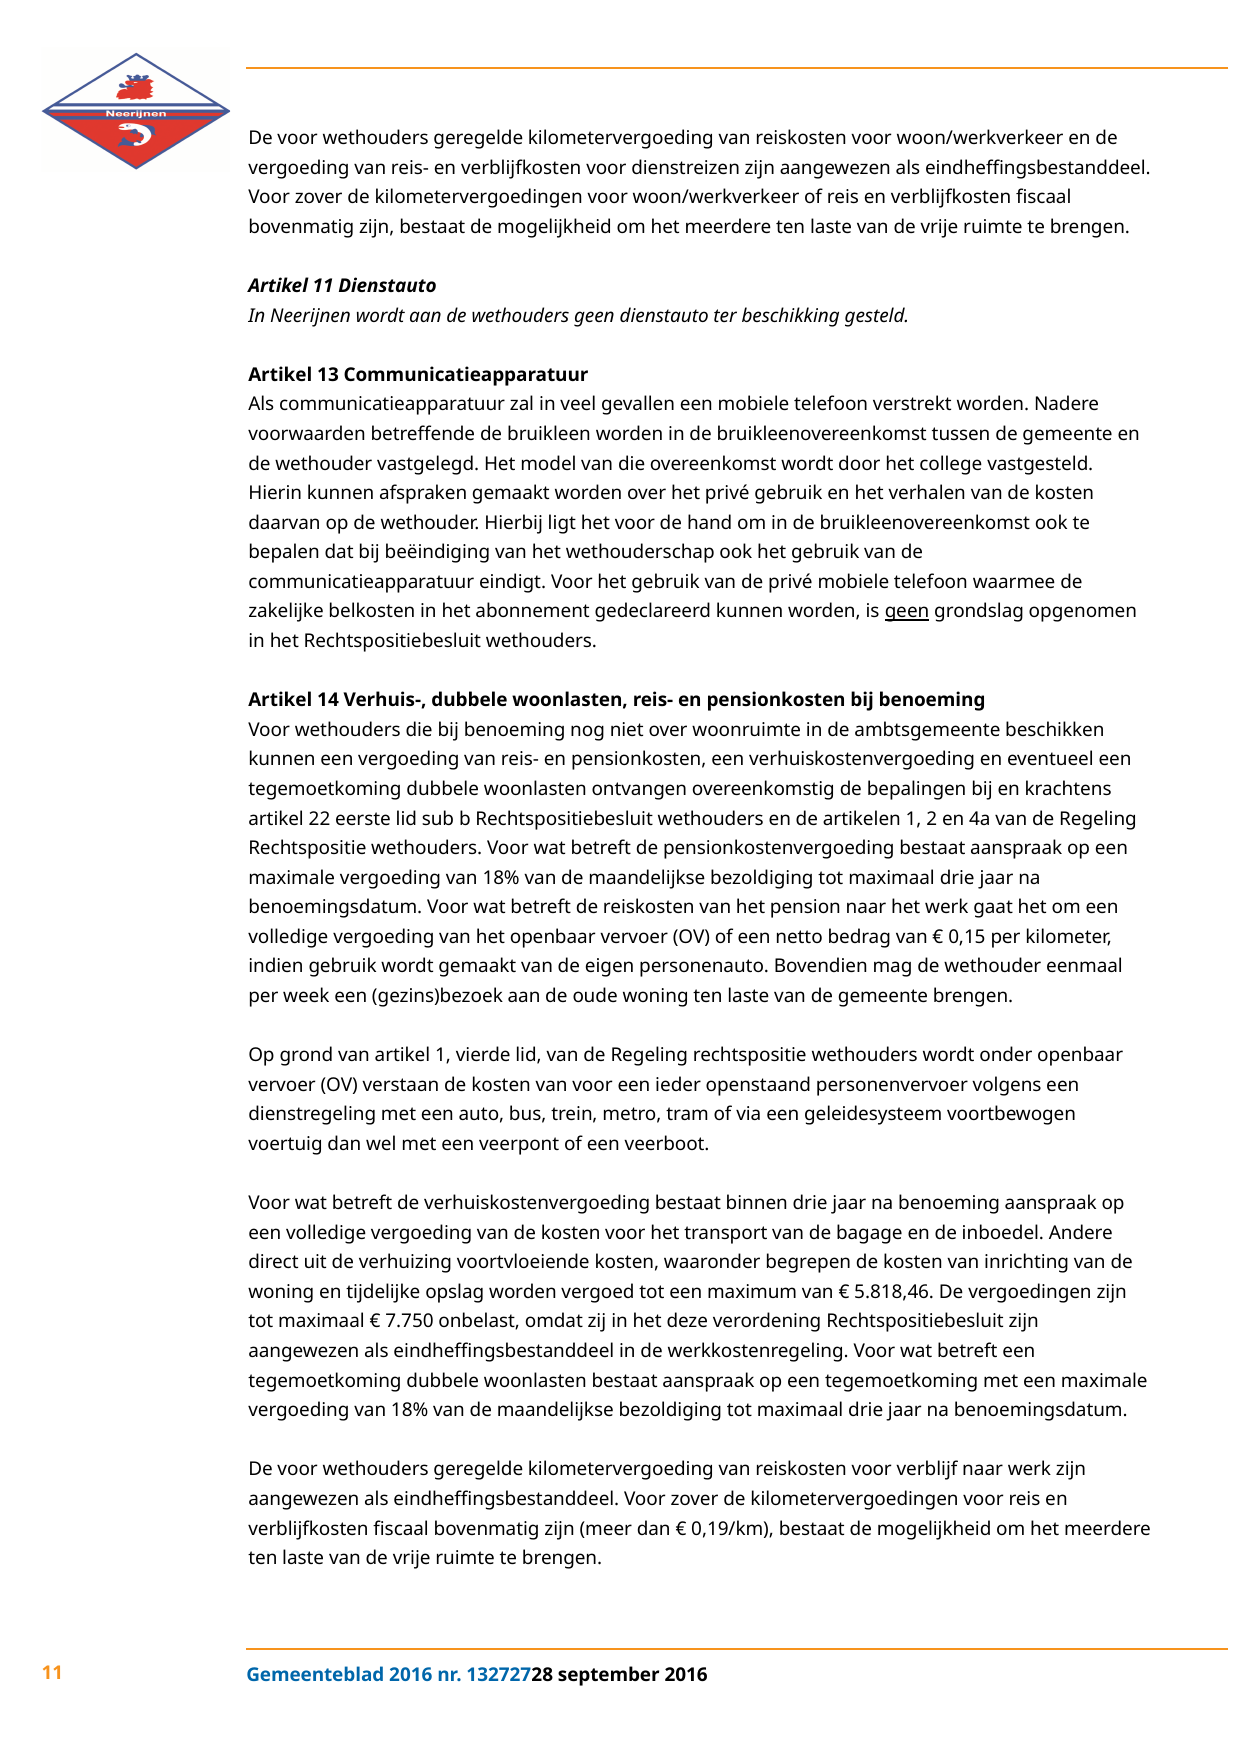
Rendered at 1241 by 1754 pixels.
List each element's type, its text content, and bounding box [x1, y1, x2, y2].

text De voor wethouders geregelde kilometervergoeding van reiskosten voor woon/werkverkeer en de vergoeding van reis- en verblijfkosten voor dienstreizen zijn aangewezen als eindheffingsbestanddeel. Voor zover de kilometervergoedingen voor woon/werkverkeer of reis en verblijfkosten fiscaal bovenmatig zijn, bestaat de mogelijkheid om het meerdere ten laste van de vrije ruimte te brengen. [248, 124, 1152, 239]
text De voor wethouders geregelde kilometervergoeding van reiskosten voor verblijf naar werk zijn aangewezen als eindheffingsbestanddeel. Voor zover de kilometervergoedingen voor reis en verblijfkosten fiscaal bovenmatig zijn (meer dan € 0,19/km), bestaat de mogelijkheid om het meerdere ten laste van de vrije ruimte te brengen. [248, 1456, 1152, 1570]
text Artikel 13 Communicatieapparatuur [248, 361, 1152, 387]
text In Neerijnen wordt aan de wethouders geen dienstauto ter beschikking gesteld. [248, 302, 1152, 328]
text Artikel 14 Verhuis-, dubbele woonlasten, reis- en pensionkosten bij benoeming [248, 686, 1152, 712]
text Artikel 11 Dienstauto [248, 272, 1152, 298]
picture [41, 47, 231, 172]
text Als communicatieapparatuur zal in veel gevallen een mobiele telefoon verstrekt worden. Nadere voorwaarden betreffende de bruikleen worden in de bruikleenovereenkomst tussen de gemeente en de wethouder vastgelegd. Het model van die overeenkomst wordt door het college vastgesteld. Hierin kunnen afspraken gemaakt worden over het privé gebruik en het verhalen van de kosten daarvan op de wethouder. Hierbij ligt het voor de hand om in de bruikleenovereenkomst ook te bepalen dat bij beëindiging van het wethouderschap ook het gebruik van de communicatieapparatuur eindigt. Voor het gebruik van de privé mobiele telefoon waarmee de zakelijke belkosten in het abonnement gedeclareerd kunnen worden, is geen grondslag opgenomen in het Rechtspositiebesluit wethouders. [248, 391, 1152, 653]
text Op grond van artikel 1, vierde lid, van de Regeling rechtspositie wethouders wordt onder openbaar vervoer (OV) verstaan de kosten van voor een ieder openstaand personenvervoer volgens een dienstregeling met een auto, bus, trein, metro, tram of via een geleidesysteem voortbewogen voertuig dan wel met een veerpont of een veerboot. [248, 1041, 1152, 1156]
text Voor wethouders die bij benoeming nog niet over woonruimte in de ambtsgemeente beschikken kunnen een vergoeding van reis- en pensionkosten, een verhuiskostenvergoeding en eventueel een tegemoetkoming dubbele woonlasten ontvangen overeenkomstig de bepalingen bij en krachtens artikel 22 eerste lid sub b Rechtspositiebesluit wethouders en de artikelen 1, 2 en 4a van de Regeling Rechtspositie wethouders. Voor wat betreft de pensionkostenvergoeding bestaat aanspraak op een maximale vergoeding van 18% van de maandelijkse bezoldiging tot maximaal drie jaar na benoemingsdatum. Voor wat betreft de reiskosten van het pension naar het werk gaat het om een volledige vergoeding van het openbaar vervoer (OV) of een netto bedrag van € 0,15 per kilometer, indien gebruik wordt gemaakt van de eigen personenauto. Bovendien mag de wethouder eenmaal per week een (gezins)bezoek aan de oude woning ten laste van de gemeente brengen. [248, 716, 1152, 1008]
text Voor wat betreft de verhuiskostenvergoeding bestaat binnen drie jaar na benoeming aanspraak op een volledige vergoeding van de kosten voor het transport van de bagage en de inboedel. Andere direct uit de verhuizing voortvloeiende kosten, waaronder begrepen de kosten van inrichting van de woning en tijdelijke opslag worden vergoed tot een maximum van € 5.818,46. De vergoedingen zijn tot maximaal € 7.750 onbelast, omdat zij in het deze verordening Rechtspositiebesluit zijn aangewezen als eindheffingsbestanddeel in de werkkostenregeling. Voor wat betreft een tegemoetkoming dubbele woonlasten bestaat aanspraak op een tegemoetkoming met een maximale vergoeding van 18% van de maandelijkse bezoldiging tot maximaal drie jaar na benoemingsdatum. [248, 1189, 1152, 1422]
